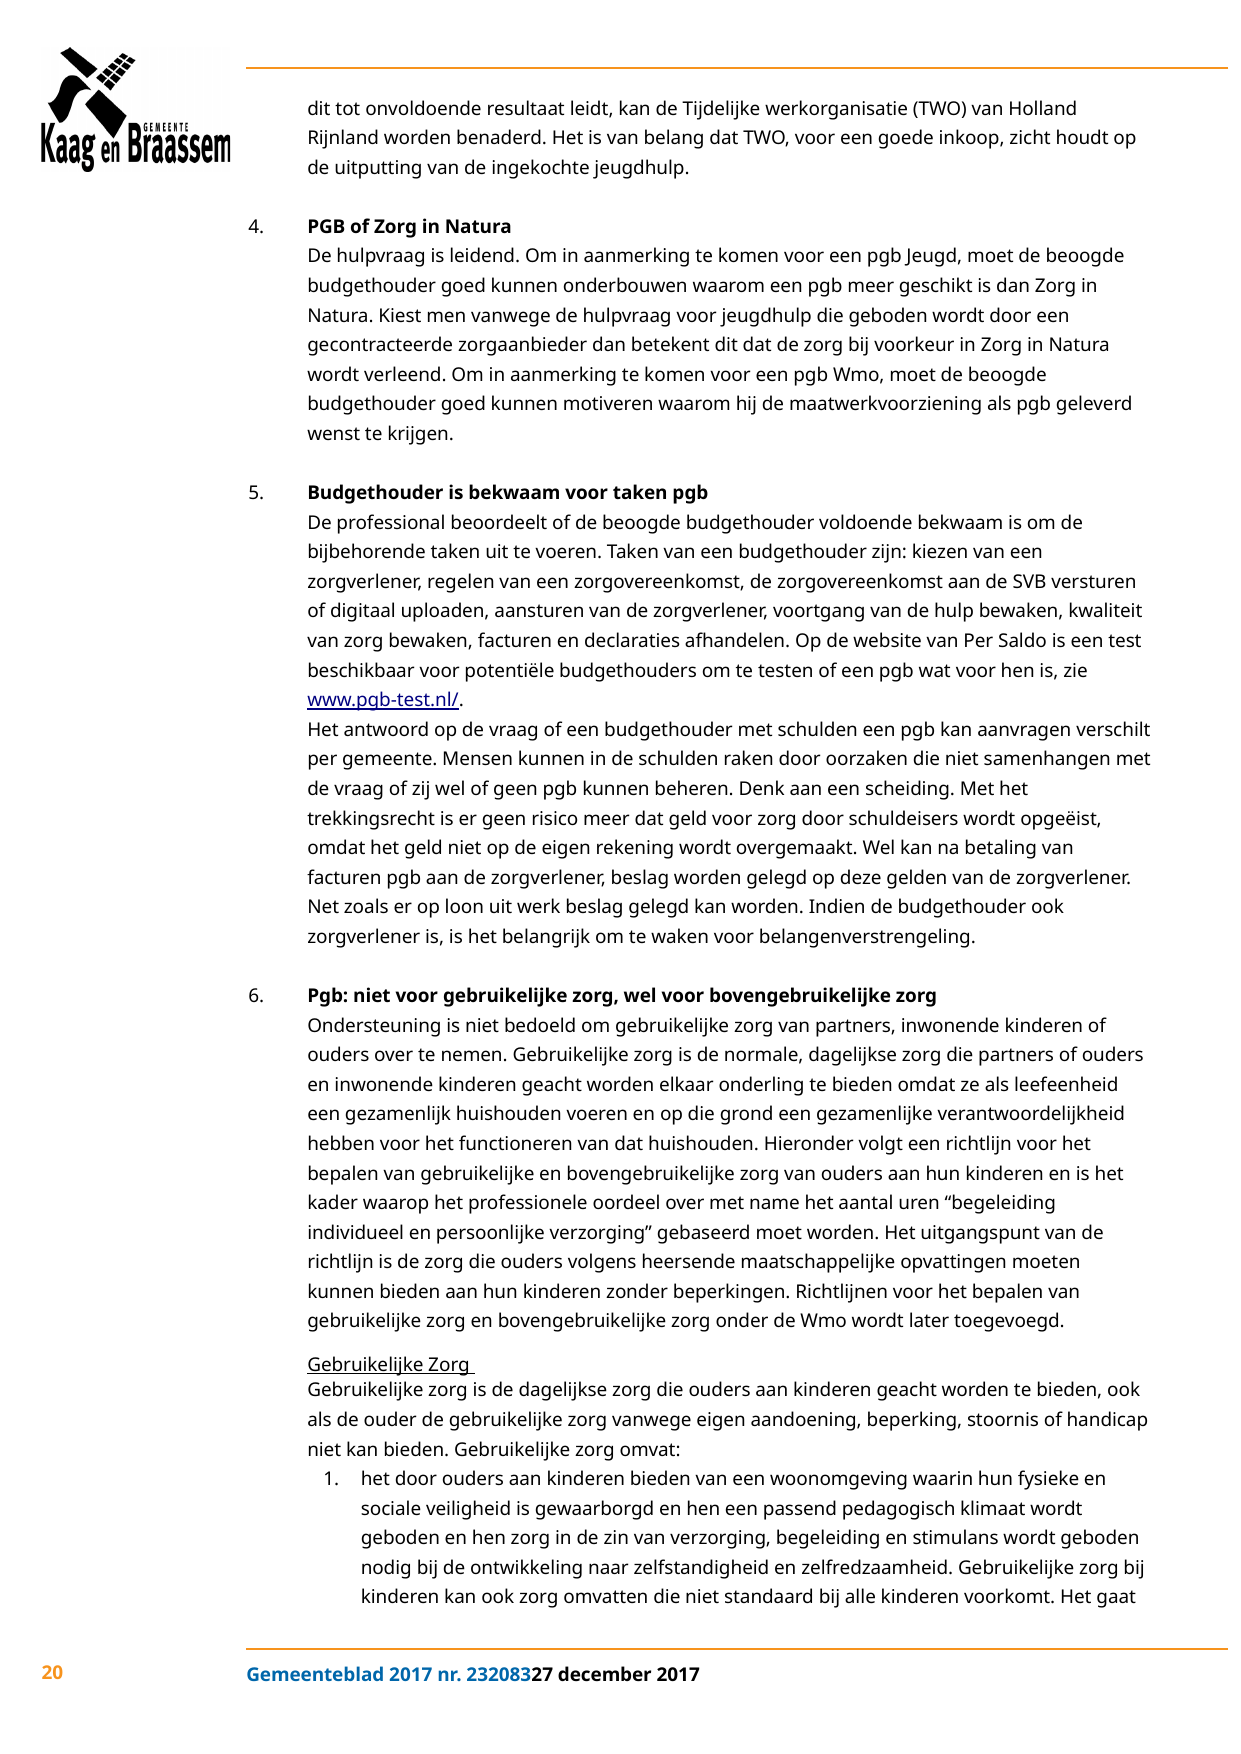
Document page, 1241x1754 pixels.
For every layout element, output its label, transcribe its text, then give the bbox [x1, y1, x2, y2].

list Pgb: niet voor gebruikelijke zorg, wel voor bovengebruikelijke zorg [248, 982, 1152, 1008]
list De professional beoordeelt of de beoogde budgethouder voldoende bekwaam is om de bijbehorende taken uit te voeren. Taken van een budgethouder zijn: kiezen van een zorgverlener, regelen van een zorgovereenkomst, de zorgovereenkomst aan de SVB versturen of digitaal uploaden, aansturen van de zorgverlener, voortgang van de hulp bewaken, kwaliteit van zorg bewaken, facturen en declaraties afhandelen. Op de website van Per Saldo is een test beschikbaar voor potentiële budgethouders om te testen of een pgb wat voor hen is, zie www.pgb-test.nl/. [248, 509, 1152, 712]
picture [41, 47, 231, 172]
list Het antwoord op de vraag of een budgethouder met schulden een pgb kan aanvragen verschilt per gemeente. Mensen kunnen in de schulden raken door oorzaken die niet samenhangen met de vraag of zij wel of geen pgb kunnen beheren. Denk aan een scheiding. Met het trekkingsrecht is er geen risico meer dat geld voor zorg door schuldeisers wordt opgeëist, omdat het geld niet op de eigen rekening wordt overgemaakt. Wel kan na betaling van facturen pgb aan de zorgverlener, beslag worden gelegd op deze gelden van de zorgverlener. Net zoals er op loon uit werk beslag gelegd kan worden. Indien de budgethouder ook zorgverlener is, is het belangrijk om te waken voor belangenverstrengeling. [248, 716, 1152, 949]
list Ondersteuning is niet bedoeld om gebruikelijke zorg van partners, inwonende kinderen of ouders over te nemen. Gebruikelijke zorg is de normale, dagelijkse zorg die partners of ouders en inwonende kinderen geacht worden elkaar onderling te bieden omdat ze als leefeenheid een gezamenlijk huishouden voeren en op die grond een gezamenlijke verantwoordelijkheid hebben voor het functioneren van dat huishouden. Hieronder volgt een richtlijn voor het bepalen van gebruikelijke en bovengebruikelijke zorg van ouders aan hun kinderen en is het kader waarop het professionele oordeel over met name het aantal uren “begeleiding individueel en persoonlijke verzorging” gebaseerd moet worden. Het uitgangspunt van de richtlijn is de zorg die ouders volgens heersende maatschappelijke opvattingen moeten kunnen bieden aan hun kinderen zonder beperkingen. Richtlijnen voor het bepalen van gebruikelijke zorg en bovengebruikelijke zorg onder de Wmo wordt later toegevoegd. [248, 1012, 1152, 1333]
list PGB of Zorg in Natura [248, 213, 1152, 239]
list het door ouders aan kinderen bieden van een woonomgeving waarin hun fysieke en sociale veiligheid is gewaarborgd en hen een passend pedagogisch klimaat wordt geboden en hen zorg in de zin van verzorging, begeleiding en stimulans wordt geboden nodig bij de ontwikkeling naar zelfstandigheid en zelfredzaamheid. Gebruikelijke zorg bij kinderen kan ook zorg omvatten die niet standaard bij alle kinderen voorkomt. Het gaat [323, 1465, 1152, 1609]
list dit tot onvoldoende resultaat leidt, kan de Tijdelijke werkorganisatie (TWO) van Holland Rijnland worden benaderd. Het is van belang dat TWO, voor een goede inkoop, zicht houdt op de uitputting van de ingekochte jeugdhulp. [248, 95, 1152, 180]
list De hulpvraag is leidend. Om in aanmerking te komen voor een pgb Jeugd, moet de beoogde budgethouder goed kunnen onderbouwen waarom een pgb meer geschikt is dan Zorg in Natura. Kiest men vanwege de hulpvraag voor jeugdhulp die geboden wordt door een gecontracteerde zorgaanbieder dan betekent dit dat de zorg bij voorkeur in Zorg in Natura wordt verleend. Om in aanmerking te komen voor een pgb Wmo, moet de beoogde budgethouder goed kunnen motiveren waarom hij de maatwerkvoorziening als pgb geleverd wenst te krijgen. [248, 243, 1152, 446]
list Gebruikelijke zorg is de dagelijkse zorg die ouders aan kinderen geacht worden te bieden, ook als de ouder de gebruikelijke zorg vanwege eigen aandoening, beperking, stoornis of handicap niet kan bieden. Gebruikelijke zorg omvat: [248, 1377, 1152, 1461]
list Budgethouder is bekwaam voor taken pgb [248, 479, 1152, 505]
list Gebruikelijke Zorg [248, 1351, 1152, 1377]
